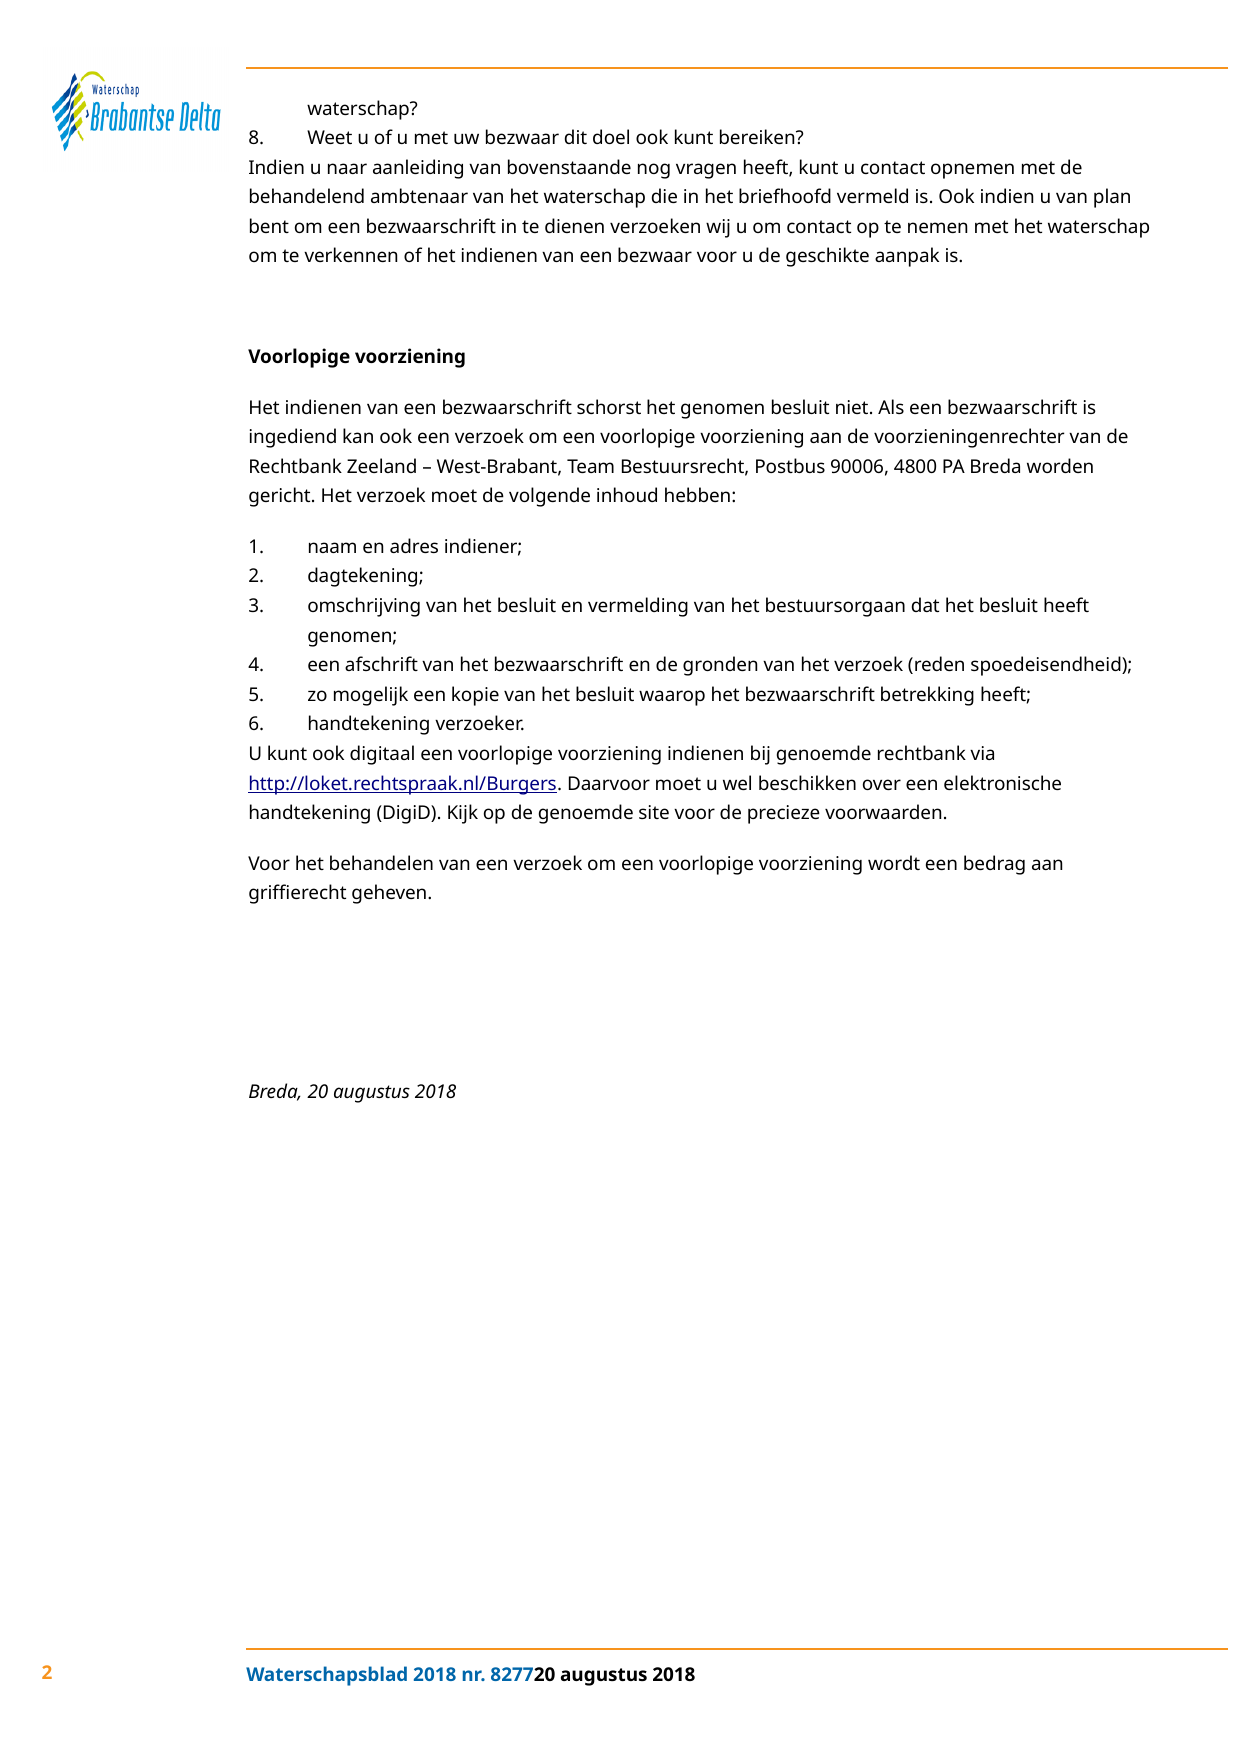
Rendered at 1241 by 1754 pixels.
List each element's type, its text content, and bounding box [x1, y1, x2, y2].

list zo mogelijk een kopie van het besluit waarop het bezwaarschrift betrekking heeft; [248, 681, 1152, 707]
picture [41, 47, 231, 172]
text Voor het behandelen van een verzoek om een voorlopige voorziening wordt een bedrag aan griffierecht geheven. [248, 850, 1152, 905]
text Het indienen van een bezwaarschrift schorst het genomen besluit niet. Als een bezwaarschrift is ingediend kan ook een verzoek om een voorlopige voorziening aan de voorzieningenrechter van de Rechtbank Zeeland – West-Brabant, Team Bestuursrecht, Postbus 90006, 4800 PA Breda worden gericht. Het verzoek moet de volgende inhoud hebben: [248, 394, 1152, 508]
list handtekening verzoeker. [248, 711, 1152, 736]
text Voorlopige voorziening [248, 343, 1152, 369]
list naam en adres indiener; [248, 533, 1152, 559]
text Indien u naar aanleiding van bovenstaande nog vragen heeft, kunt u contact opnemen met de behandelend ambtenaar van het waterschap die in het briefhoofd vermeld is. Ook indien u van plan bent om een bezwaarschrift in te dienen verzoeken wij u om contact op te nemen met het waterschap om te verkennen of het indienen van een bezwaar voor u de geschikte aanpak is. [248, 154, 1152, 268]
list omschrijving van het besluit en vermelding van het bestuursorgaan dat het besluit heeft genomen; [248, 592, 1152, 648]
list dagtekening; [248, 563, 1152, 588]
list Weet u of u met uw bezwaar dit doel ook kunt bereiken? [248, 124, 1152, 150]
list waterschap? [248, 95, 1152, 121]
text U kunt ook digitaal een voorlopige voorziening indienen bij genoemde rechtbank via http://loket.rechtspraak.nl/Burgers. Daarvoor moet u wel beschikken over een elektronische handtekening (DigiD). Kijk op de genoemde site voor de precieze voorwaarden. [248, 740, 1152, 825]
text Breda, 20 augustus 2018 [248, 1078, 1152, 1104]
list een afschrift van het bezwaarschrift en de gronden van het verzoek (reden spoedeisendheid); [248, 651, 1152, 677]
